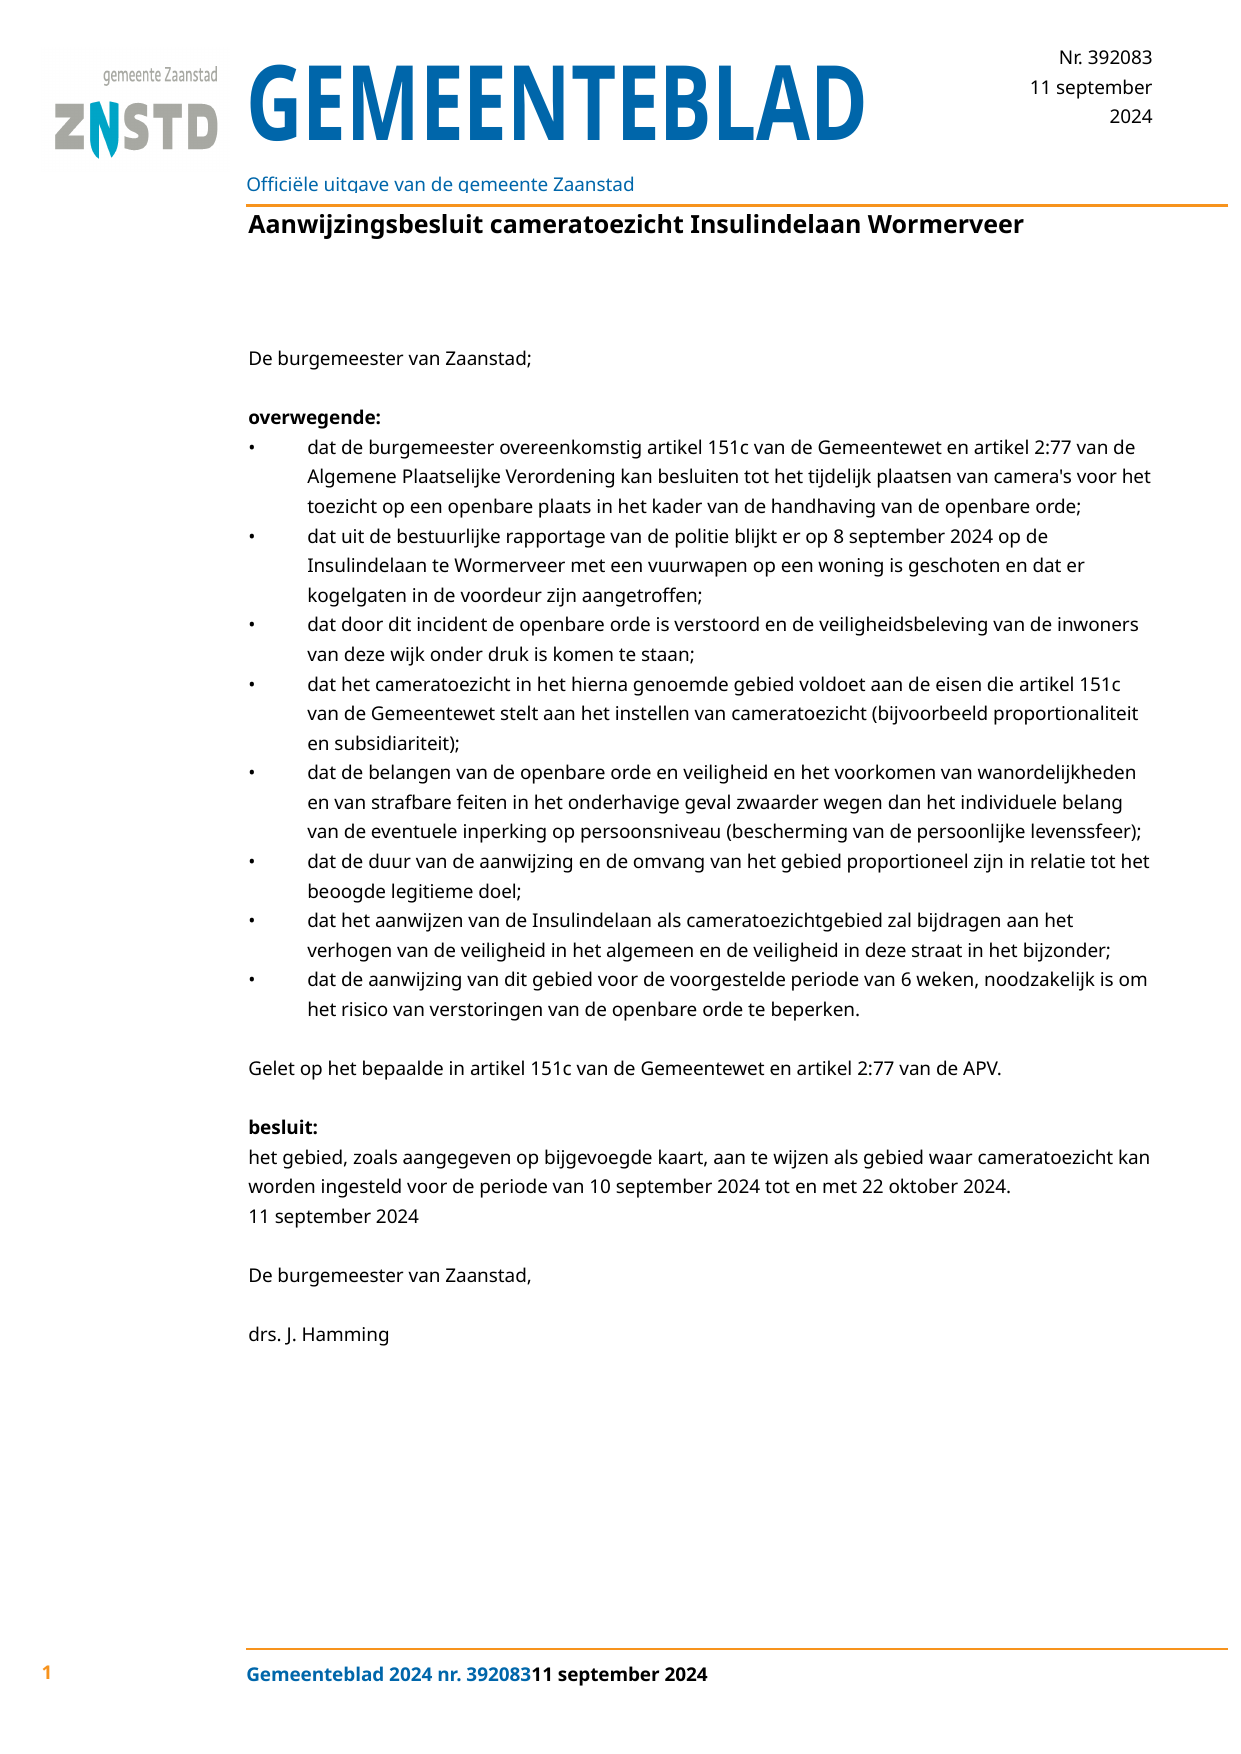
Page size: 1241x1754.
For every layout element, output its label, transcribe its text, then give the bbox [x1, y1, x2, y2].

picture [41, 47, 231, 172]
text drs. J. Hamming [248, 1322, 1152, 1347]
text De burgemeester van Zaanstad, [248, 1262, 1152, 1288]
list dat de burgemeester overeenkomstig artikel 151c van de Gemeentewet en artikel 2:77 van de Algemene Plaatselijke Verordening kan besluiten tot het tijdelijk plaatsen van camera's voor het toezicht op een openbare plaats in het kader van de handhaving van de openbare orde; [248, 434, 1152, 519]
list dat de belangen van de openbare orde en veiligheid en het voorkomen van wanordelijkheden en van strafbare feiten in het onderhavige geval zwaarder wegen dan het individuele belang van de eventuele inperking op persoonsniveau (bescherming van de persoonlijke levenssfeer); [248, 759, 1152, 844]
text De burgemeester van Zaanstad; [248, 345, 1152, 371]
list dat door dit incident de openbare orde is verstoord en de veiligheidsbeleving van de inwoners van deze wijk onder druk is komen te staan; [248, 612, 1152, 667]
text Gelet op het bepaalde in artikel 151c van de Gemeentewet en artikel 2:77 van de APV. [248, 1055, 1152, 1081]
list dat uit de bestuurlijke rapportage van de politie blijkt er op 8 september 2024 op de Insulindelaan te Wormerveer met een vuurwapen op een woning is geschoten en dat er kogelgaten in de voordeur zijn aangetroffen; [248, 523, 1152, 608]
text Aanwijzingsbesluit cameratoezicht Insulindelaan Wormerveer [248, 207, 1152, 241]
list dat het cameratoezicht in het hierna genoemde gebied voldoet aan de eisen die artikel 151c van de Gemeentewet stelt aan het instellen van cameratoezicht (bijvoorbeeld proportionaliteit en subsidiariteit); [248, 671, 1152, 756]
text het gebied, zoals aangegeven op bijgevoegde kaart, aan te wijzen als gebied waar cameratoezicht kan worden ingesteld voor de periode van 10 september 2024 tot en met 22 oktober 2024. [248, 1144, 1152, 1199]
list dat de aanwijzing van dit gebied voor de voorgestelde periode van 6 weken, noodzakelijk is om het risico van verstoringen van de openbare orde te beperken. [248, 967, 1152, 1022]
list dat het aanwijzen van de Insulindelaan als cameratoezichtgebied zal bijdragen aan het verhogen van de veiligheid in het algemeen en de veiligheid in deze straat in het bijzonder; [248, 907, 1152, 963]
text besluit: [248, 1114, 1152, 1140]
list dat de duur van de aanwijzing en de omvang van het gebied proportioneel zijn in relatie tot het beoogde legitieme doel; [248, 848, 1152, 903]
text overwegende: [248, 404, 1152, 430]
text 11 september 2024 [248, 1203, 1152, 1229]
